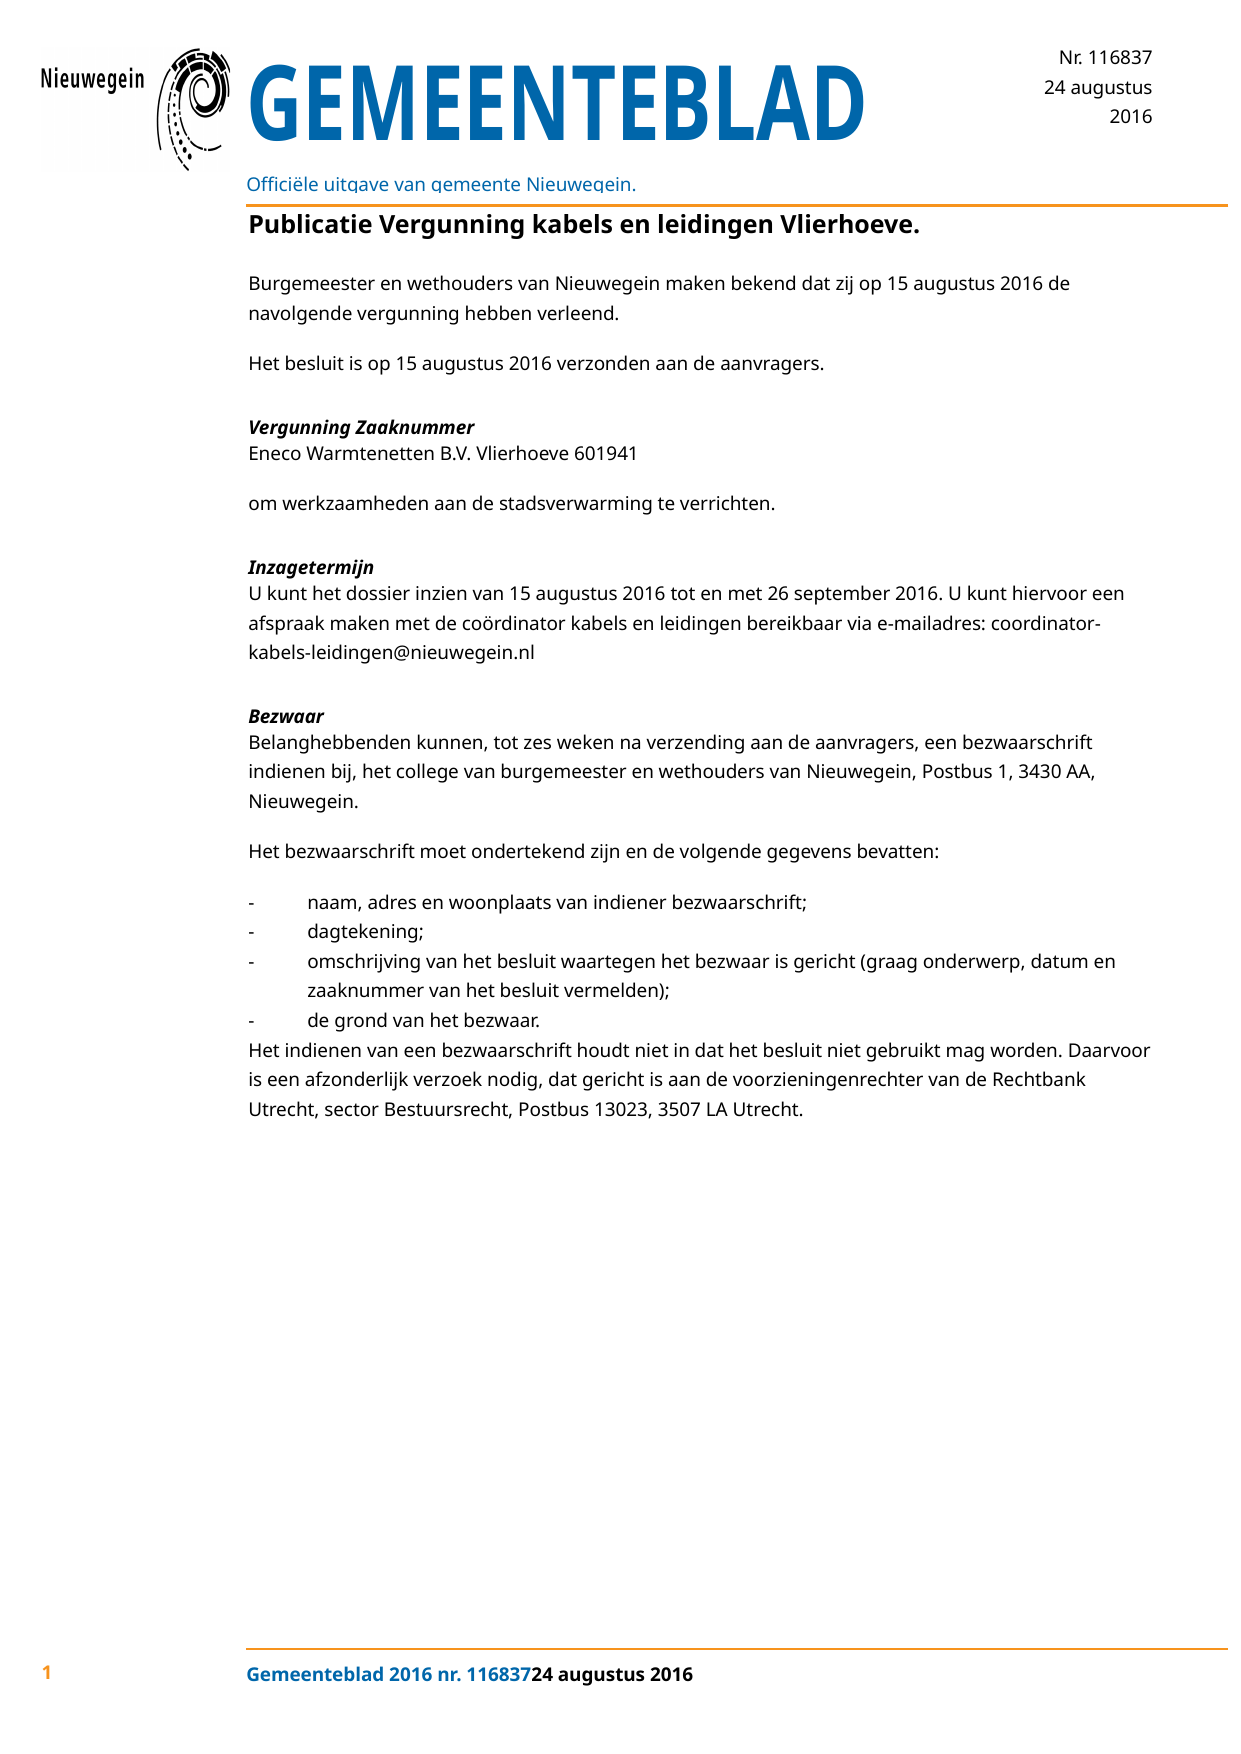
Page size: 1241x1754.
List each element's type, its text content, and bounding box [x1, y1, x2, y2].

text om werkzaamheden aan de stadsverwarming te verrichten. [248, 490, 1152, 516]
text Het bezwaarschrift moet ondertekend zijn en de volgende gegevens bevatten: [248, 838, 1152, 864]
text Publicatie Vergunning kabels en leidingen Vlierhoeve. [248, 207, 1152, 241]
list de grond van het bezwaar. [248, 1007, 1152, 1033]
text U kunt het dossier inzien van 15 augustus 2016 tot en met 26 september 2016. U kunt hiervoor een afspraak maken met de coördinator kabels en leidingen bereikbaar via e-mailadres: coordinator-kabels-leidingen@nieuwegein.nl [248, 580, 1152, 665]
picture [41, 47, 231, 172]
text Burgemeester en wethouders van Nieuwegein maken bekend dat zij op 15 augustus 2016 de navolgende vergunning hebben verleend. [248, 270, 1152, 326]
list naam, adres en woonplaats van indiener bezwaarschrift; [248, 889, 1152, 915]
text Inzagetermijn [248, 554, 1152, 580]
list dagtekening; [248, 918, 1152, 944]
list omschrijving van het besluit waartegen het bezwaar is gericht (graag onderwerp, datum en zaaknummer van het besluit vermelden); [248, 948, 1152, 1003]
text Het indienen van een bezwaarschrift houdt niet in dat het besluit niet gebruikt mag worden. Daarvoor is een afzonderlijk verzoek nodig, dat gericht is aan de voorzieningenrechter van de Rechtbank Utrecht, sector Bestuursrecht, Postbus 13023, 3507 LA Utrecht. [248, 1037, 1152, 1122]
text Vergunning Zaaknummer [248, 414, 1152, 440]
text Belanghebbenden kunnen, tot zes weken na verzending aan de aanvragers, een bezwaarschrift indienen bij, het college van burgemeester en wethouders van Nieuwegein, Postbus 1, 3430 AA, Nieuwegein. [248, 729, 1152, 814]
text Het besluit is op 15 augustus 2016 verzonden aan de aanvragers. [248, 350, 1152, 376]
text Bezwaar [248, 703, 1152, 729]
text Eneco Warmtenetten B.V. Vlierhoeve 601941 [248, 440, 1152, 466]
